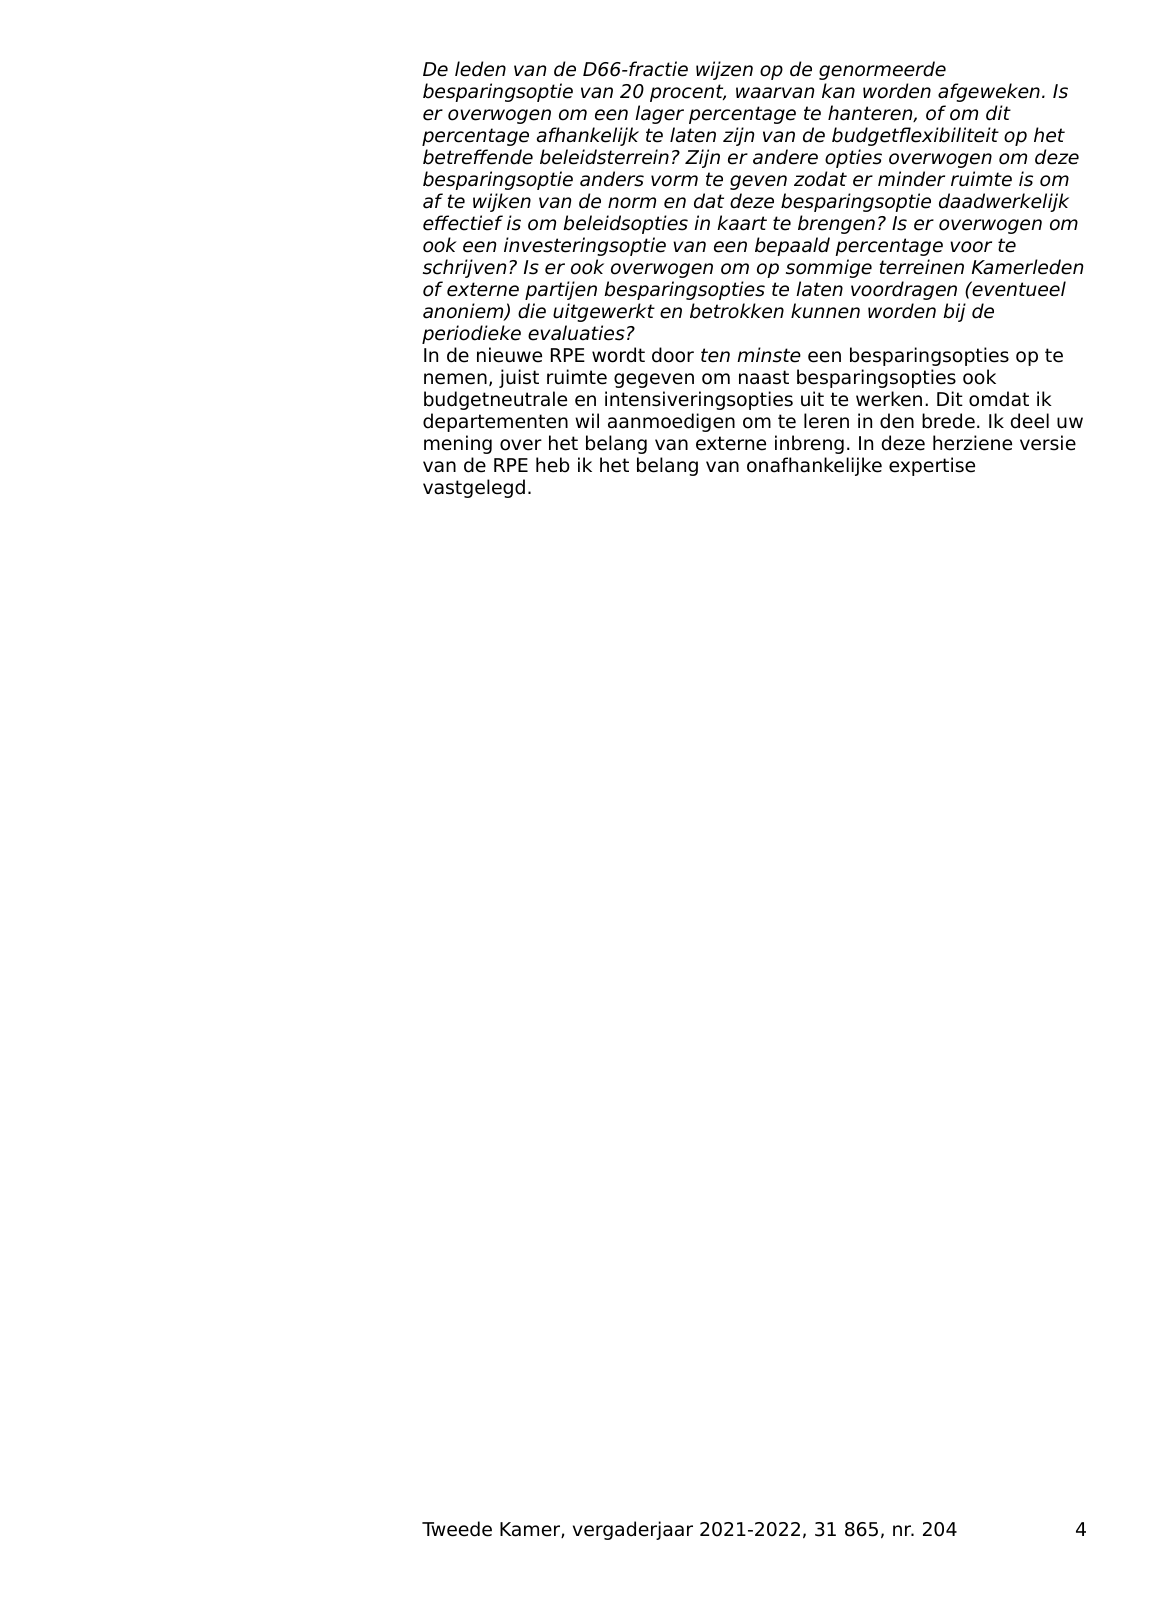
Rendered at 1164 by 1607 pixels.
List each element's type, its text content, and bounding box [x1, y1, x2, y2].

text De leden van de D66-fractie wijzen op de genormeerde besparingsoptie van 20 procent, waarvan kan worden afgeweken. Is er overwogen om een lager percentage te hanteren, of om dit percentage afhankelijk te laten zijn van de budgetflexibiliteit op het betreffende beleidsterrein? Zijn er andere opties overwogen om deze besparingsoptie anders vorm te geven zodat er minder ruimte is om af te wijken van de norm en dat deze besparingsoptie daadwerkelijk effectief is om beleidsopties in kaart te brengen? Is er overwogen om ook een investeringsoptie van een bepaald percentage voor te schrijven? Is er ook overwogen om op sommige terreinen Kamerleden of externe partijen besparingsopties te laten voordragen (eventueel anoniem) die uitgewerkt en betrokken kunnen worden bij de periodieke evaluaties? [422, 59, 1087, 345]
text In de nieuwe RPE wordt door ten minste een besparingsopties op te nemen, juist ruimte gegeven om naast besparingsopties ook budgetneutrale en intensiveringsopties uit te werken. Dit omdat ik departementen wil aanmoedigen om te leren in den brede. Ik deel uw mening over het belang van externe inbreng. In deze herziene versie van de RPE heb ik het belang van onafhankelijke expertise vastgelegd. [422, 345, 1087, 499]
